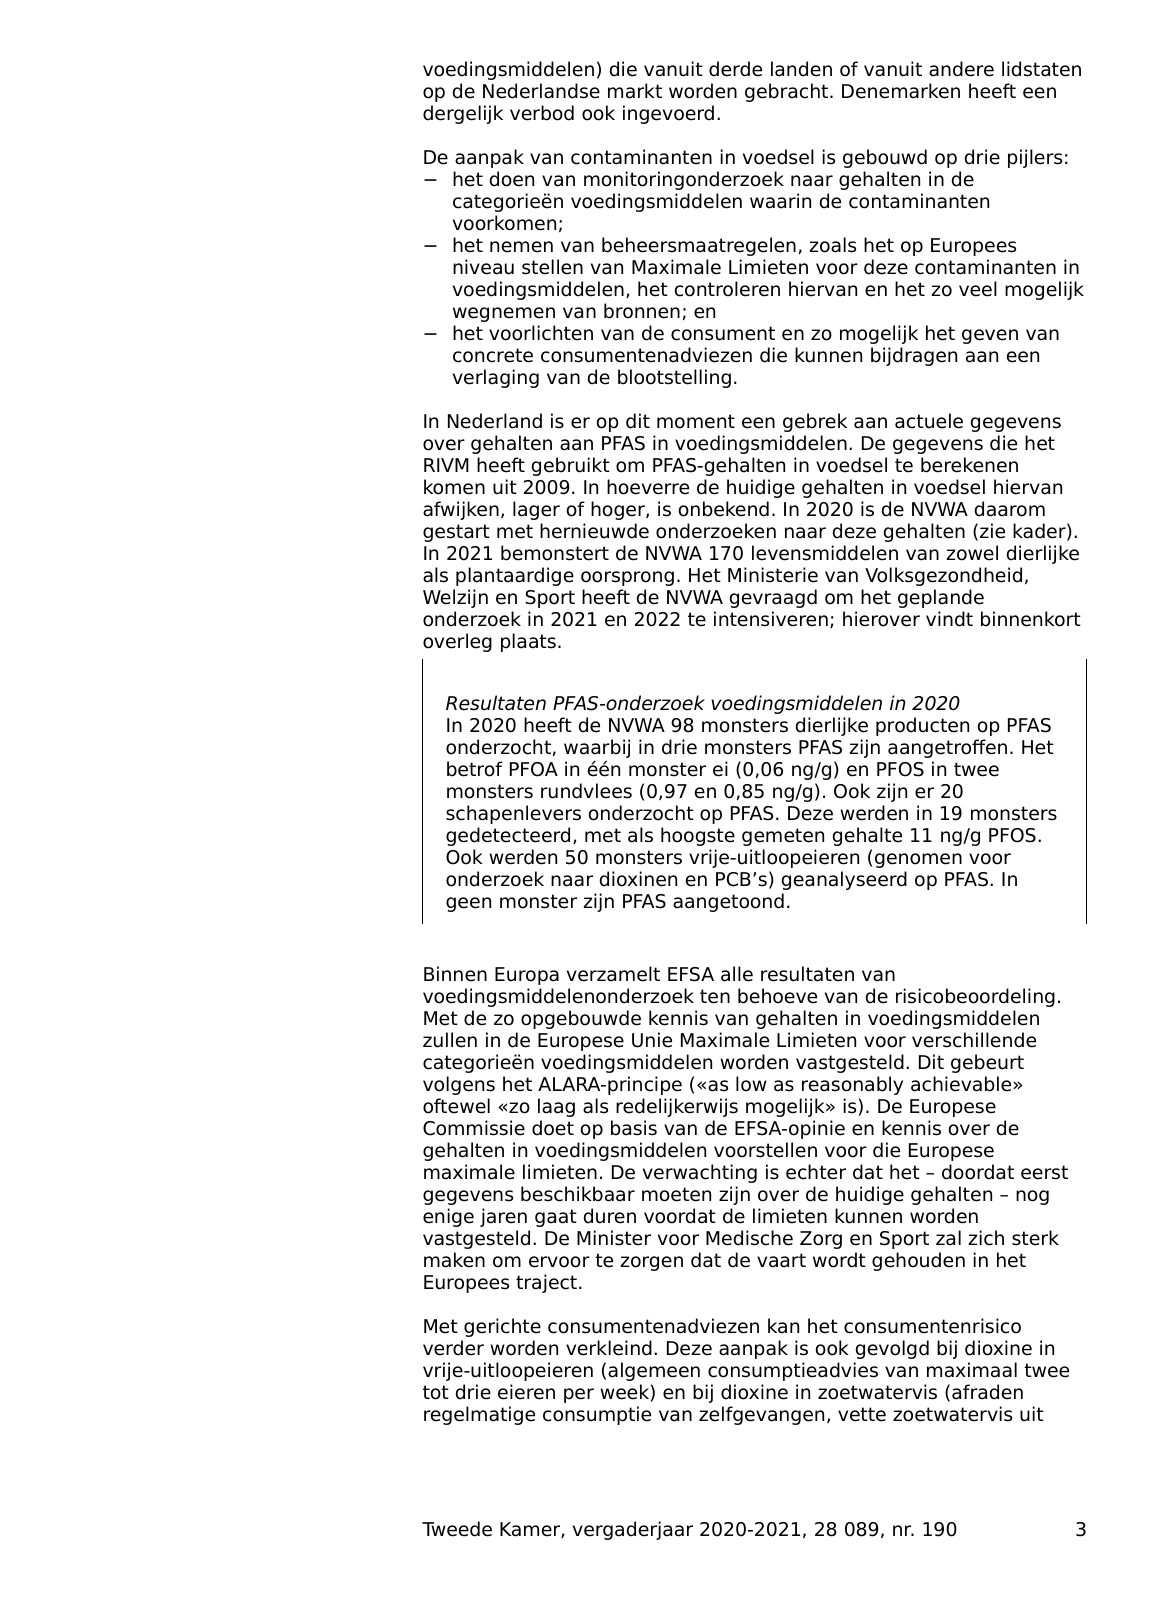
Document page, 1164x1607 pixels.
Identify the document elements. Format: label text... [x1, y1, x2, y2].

text In Nederland is er op dit moment een gebrek aan actuele gegevens over gehalten aan PFAS in voedingsmiddelen. De gegevens die het RIVM heeft gebruikt om PFAS-gehalten in voedsel te berekenen komen uit 2009. In hoeverre de huidige gehalten in voedsel hiervan afwijken, lager of hoger, is onbekend. In 2020 is de NVWA daarom gestart met hernieuwde onderzoeken naar deze gehalten (zie kader). In 2021 bemonstert de NVWA 170 levensmiddelen van zowel dierlijke als plantaardige oorsprong. Het Ministerie van Volksgezondheid, Welzijn en Sport heeft de NVWA gevraagd om het geplande onderzoek in 2021 en 2022 te intensiveren; hierover vindt binnenkort overleg plaats. [422, 411, 1087, 653]
text − het nemen van beheersmaatregelen, zoals het op Europees niveau stellen van Maximale Limieten voor deze contaminanten in voedingsmiddelen, het controleren hiervan en het zo veel mogelijk wegnemen van bronnen; en [422, 235, 1087, 323]
text − het doen van monitoringonderzoek naar gehalten in de categorieën voedingsmiddelen waarin de contaminanten voorkomen; [422, 169, 1087, 235]
text voedingsmiddelen) die vanuit derde landen of vanuit andere lidstaten op de Nederlandse markt worden gebracht. Denemarken heeft een dergelijk verbod ook ingevoerd. [422, 59, 1087, 125]
text Met gerichte consumentenadviezen kan het consumentenrisico verder worden verkleind. Deze aanpak is ook gevolgd bij dioxine in vrije-uitloopeieren (algemeen consumptieadvies van maximaal twee tot drie eieren per week) en bij dioxine in zoetwatervis (afraden regelmatige consumptie van zelfgevangen, vette zoetwatervis uit [422, 1316, 1087, 1426]
text − het voorlichten van de consument en zo mogelijk het geven van concrete consumentenadviezen die kunnen bijdragen aan een verlaging van de blootstelling. [422, 323, 1087, 389]
table_header Resultaten PFAS-onderzoek voedingsmiddelen in 2020 In 2020 heeft de NVWA 98 monsters dierlijke producten op PFAS onderzocht, waarbij in drie monsters PFAS zijn aangetroffen. Het betrof PFOA in één monster ei (0,06 ng/g) en PFOS in twee monsters rundvlees (0,97 en 0,85 ng/g). Ook zijn er 20 schapenlevers onderzocht op PFAS. Deze werden in 19 monsters gedetecteerd, met als hoogste gemeten gehalte 11 ng/g PFOS. Ook werden 50 monsters vrije-uitloopeieren (genomen voor onderzoek naar dioxinen en PCB’s) geanalyseerd op PFAS. In geen monster zijn PFAS aangetoond. [423, 659, 1086, 924]
text De aanpak van contaminanten in voedsel is gebouwd op drie pijlers: [422, 147, 1087, 169]
text Binnen Europa verzamelt EFSA alle resultaten van voedingsmiddelenonderzoek ten behoeve van de risicobeoordeling. Met de zo opgebouwde kennis van gehalten in voedingsmiddelen zullen in de Europese Unie Maximale Limieten voor verschillende categorieën voedingsmiddelen worden vastgesteld. Dit gebeurt volgens het ALARA-principe («as low as reasonably achievable» oftewel «zo laag als redelijkerwijs mogelijk» is). De Europese Commissie doet op basis van de EFSA-opinie en kennis over de gehalten in voedingsmiddelen voorstellen voor die Europese maximale limieten. De verwachting is echter dat het – doordat eerst gegevens beschikbaar moeten zijn over de huidige gehalten – nog enige jaren gaat duren voordat de limieten kunnen worden vastgesteld. De Minister voor Medische Zorg en Sport zal zich sterk maken om ervoor te zorgen dat de vaart wordt gehouden in het Europees traject. [422, 964, 1087, 1294]
